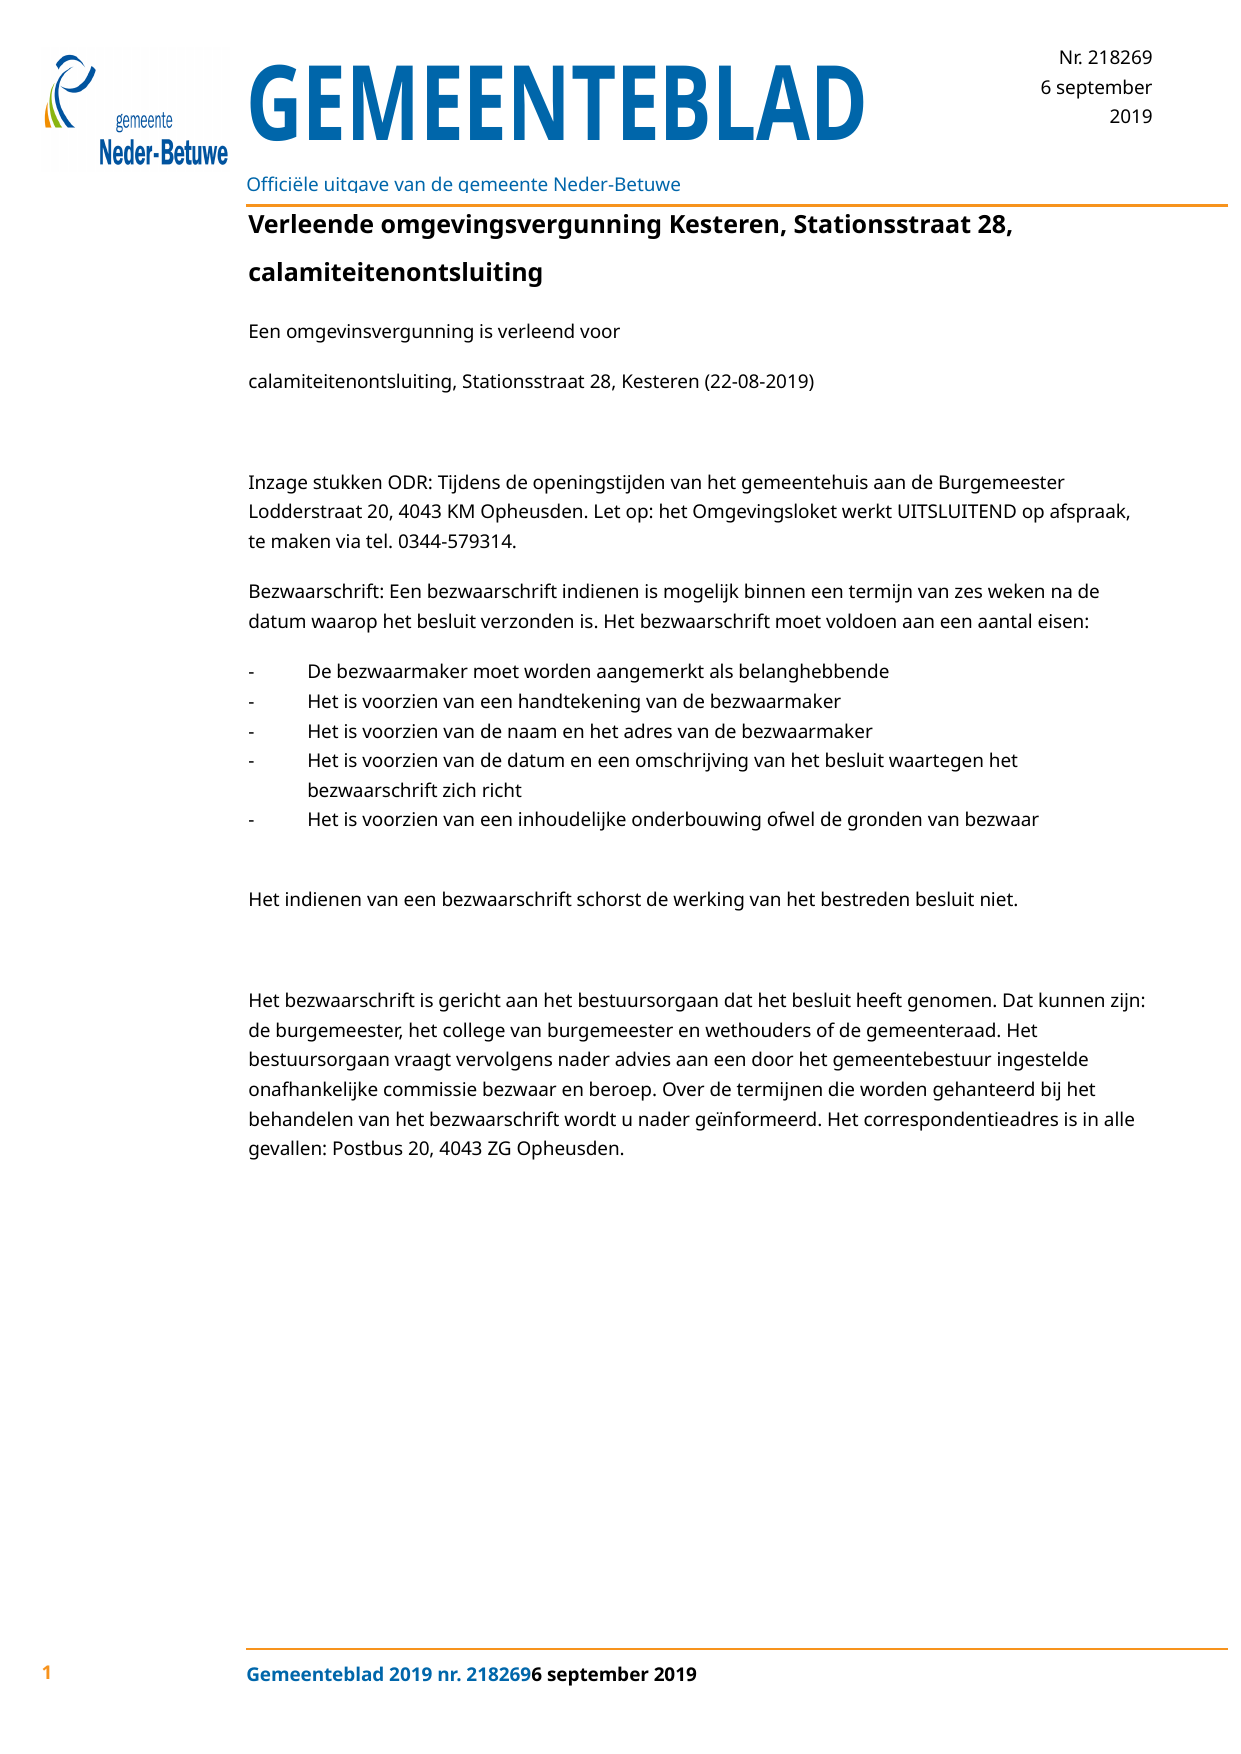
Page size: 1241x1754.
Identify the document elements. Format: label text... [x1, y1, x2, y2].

text Het indienen van een bezwaarschrift schorst de werking van het bestreden besluit niet. [248, 887, 1152, 912]
text Een omgevinsvergunning is verleend voor [248, 318, 1152, 344]
text Inzage stukken ODR: Tijdens de openingstijden van het gemeentehuis aan de Burgemeester Lodderstraat 20, 4043 KM Opheusden. Let op: het Omgevingsloket werkt UITSLUITEND op afspraak, te maken via tel. 0344-579314. [248, 469, 1152, 554]
list Het is voorzien van een handtekening van de bezwaarmaker [248, 688, 1152, 714]
list Het is voorzien van de naam en het adres van de bezwaarmaker [248, 718, 1152, 744]
picture [41, 47, 231, 172]
list Het is voorzien van de datum en een omschrijving van het besluit waartegen het bezwaarschrift zich richt [248, 747, 1152, 803]
text Verleende omgevingsvergunning Kesteren, Stationsstraat 28, calamiteitenontsluiting [248, 207, 1152, 288]
text Het bezwaarschrift is gericht aan het bestuursorgaan dat het besluit heeft genomen. Dat kunnen zijn: de burgemeester, het college van burgemeester en wethouders of de gemeenteraad. Het bestuursorgaan vraagt vervolgens nader advies aan een door het gemeentebestuur ingestelde onafhankelijke commissie bezwaar en beroep. Over de termijnen die worden gehanteerd bij het behandelen van het bezwaarschrift wordt u nader geïnformeerd. Het correspondentieadres is in alle gevallen: Postbus 20, 4043 ZG Opheusden. [248, 987, 1152, 1161]
list De bezwaarmaker moet worden aangemerkt als belanghebbende [248, 659, 1152, 684]
text Bezwaarschrift: Een bezwaarschrift indienen is mogelijk binnen een termijn van zes weken na de datum waarop het besluit verzonden is. Het bezwaarschrift moet voldoen aan een aantal eisen: [248, 579, 1152, 634]
list Het is voorzien van een inhoudelijke onderbouwing ofwel de gronden van bezwaar [248, 807, 1152, 832]
text calamiteitenontsluiting, Stationsstraat 28, Kesteren (22-08-2019) [248, 368, 1152, 394]
